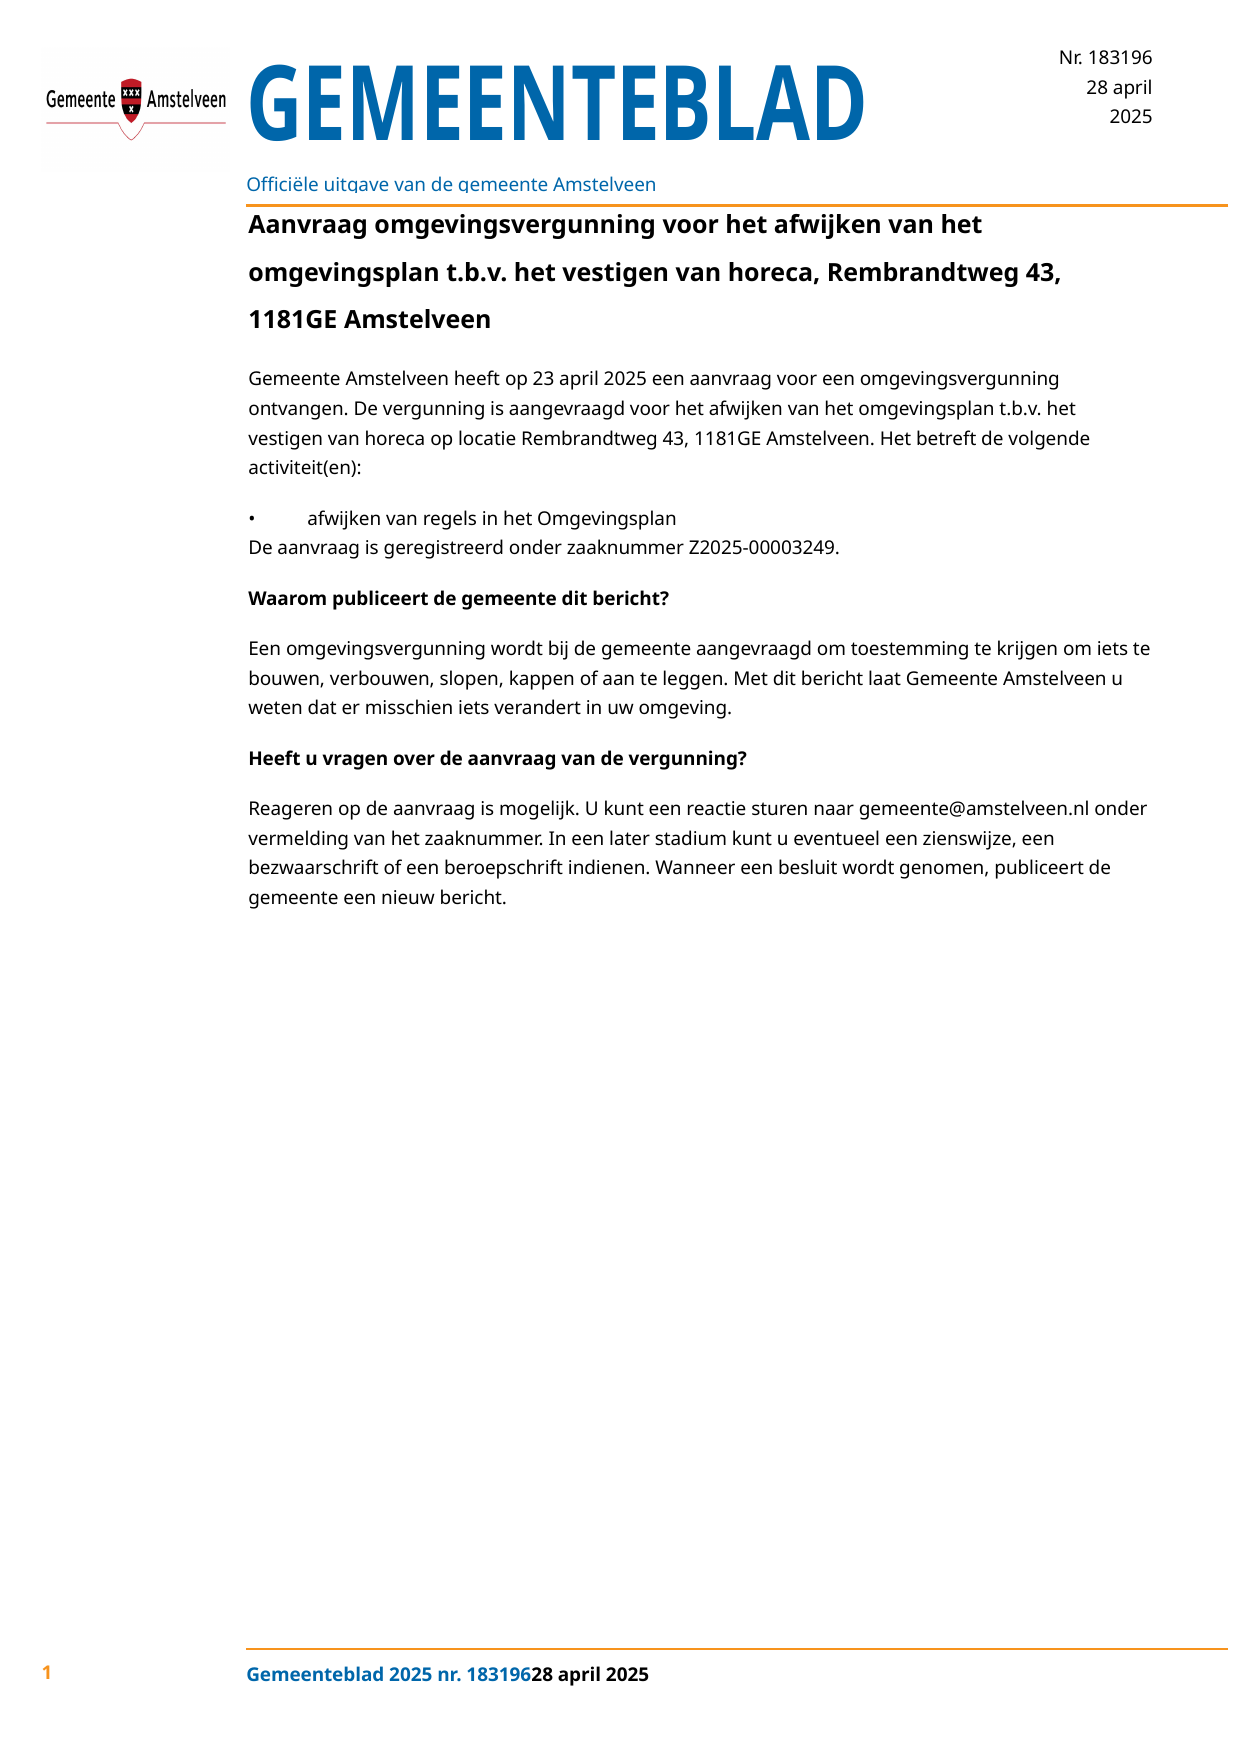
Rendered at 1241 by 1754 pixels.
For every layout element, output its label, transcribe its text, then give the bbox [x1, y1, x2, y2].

text Een omgevingsvergunning wordt bij de gemeente aangevraagd om toestemming te krijgen om iets te bouwen, verbouwen, slopen, kappen of aan te leggen. Met dit bericht laat Gemeente Amstelveen u weten dat er misschien iets verandert in uw omgeving. [248, 635, 1152, 720]
text Reageren op de aanvraag is mogelijk. U kunt een reactie sturen naar gemeente@amstelveen.nl onder vermelding van het zaaknummer. In een later stadium kunt u eventueel een zienswijze, een bezwaarschrift of een beroepschrift indienen. Wanneer een besluit wordt genomen, publiceert de gemeente een nieuw bericht. [248, 795, 1152, 909]
text De aanvraag is geregistreerd onder zaaknummer Z2025-00003249. [248, 534, 1152, 560]
list afwijken van regels in het Omgevingsplan [248, 505, 1152, 530]
text Waarom publiceert de gemeente dit bericht? [248, 585, 1152, 610]
text Aanvraag omgevingsvergunning voor het afwijken van het omgevingsplan t.b.v. het vestigen van horeca, Rembrandtweg 43, 1181GE Amstelveen [248, 207, 1152, 336]
text Gemeente Amstelveen heeft op 23 april 2025 een aanvraag voor een omgevingsvergunning ontvangen. De vergunning is aangevraagd voor het afwijken van het omgevingsplan t.b.v. het vestigen van horeca op locatie Rembrandtweg 43, 1181GE Amstelveen. Het betreft de volgende activiteit(en): [248, 366, 1152, 480]
picture [41, 47, 231, 172]
text Heeft u vragen over de aanvraag van de vergunning? [248, 745, 1152, 770]
